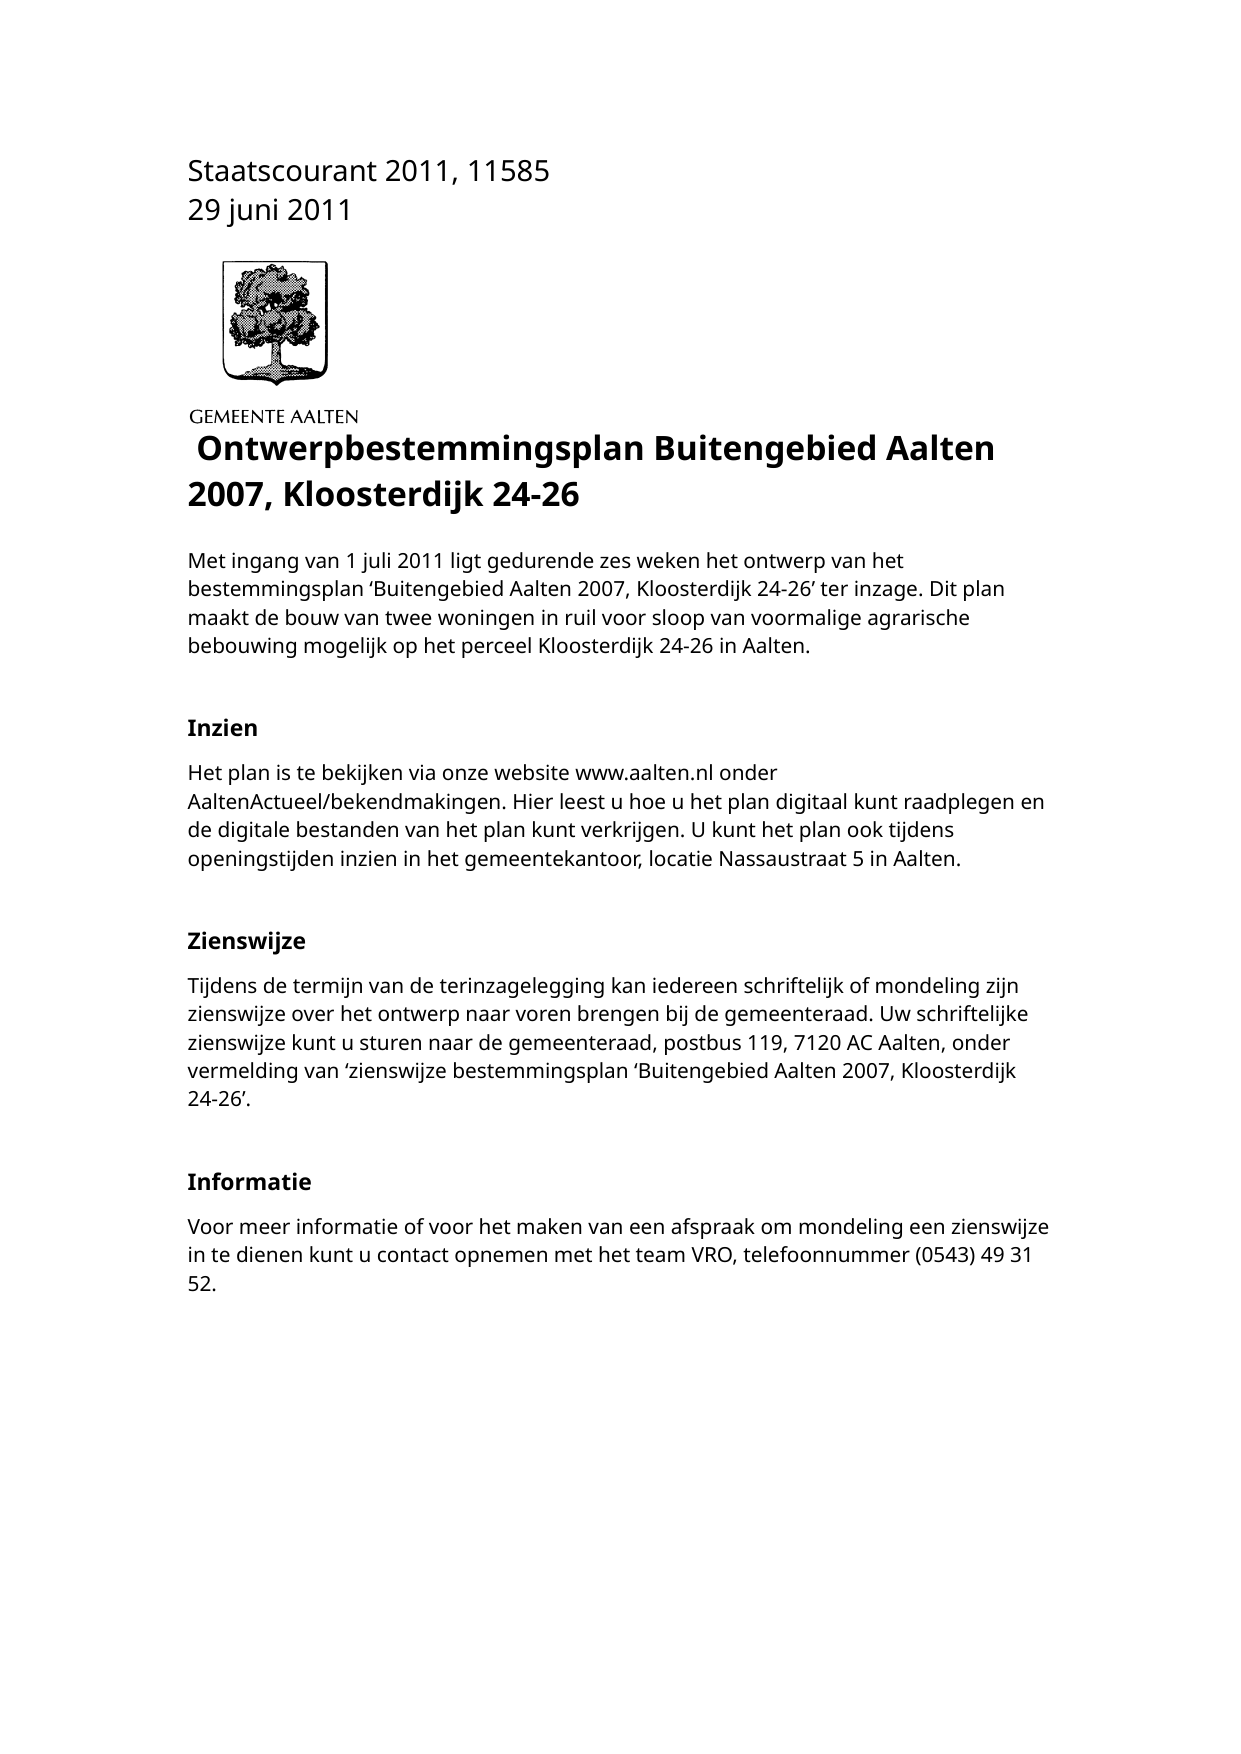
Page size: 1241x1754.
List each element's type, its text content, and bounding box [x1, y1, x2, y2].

subtitle Inzien [187, 712, 1053, 743]
subtitle Ontwerpbestemmingsplan Buitengebied Aalten 2007, Kloosterdijk 24-26 [187, 271, 1053, 516]
subtitle Informatie [187, 1166, 1053, 1197]
picture [187, 258, 360, 425]
text Het plan is te bekijken via onze website www.aalten.nl onder AaltenActueel/bekendmakingen. Hier leest u hoe u het plan digitaal kunt raadplegen en de digitale bestanden van het plan kunt verkrijgen. U kunt het plan ook tijdens openingstijden inzien in het gemeentekantoor, locatie Nassaustraat 5 in Aalten. [187, 758, 1053, 872]
text Staatscourant 2011, 11585 [187, 150, 1053, 190]
text Met ingang van 1 juli 2011 ligt gedurende zes weken het ontwerp van het bestemmingsplan ‘Buitengebied Aalten 2007, Kloosterdijk 24-26’ ter inzage. Dit plan maakt de bouw van twee woningen in ruil voor sloop van voormalige agrarische bebouwing mogelijk op het perceel Kloosterdijk 24-26 in Aalten. [187, 546, 1053, 659]
text Voor meer informatie of voor het maken van een afspraak om mondeling een zienswijze in te dienen kunt u contact opnemen met het team VRO, telefoonnummer (0543) 49 31 52. [187, 1212, 1053, 1297]
subtitle Zienswijze [187, 924, 1053, 956]
text 29 juni 2011 [187, 190, 1053, 229]
text Tijdens de termijn van de terinzagelegging kan iedereen schriftelijk of mondeling zijn zienswijze over het ontwerp naar voren brengen bij de gemeenteraad. Uw schriftelijke zienswijze kunt u sturen naar de gemeenteraad, postbus 119, 7120 AC Aalten, onder vermelding van ‘zienswijze bestemmingsplan ‘Buitengebied Aalten 2007, Kloosterdijk 24-26’. [187, 971, 1053, 1113]
